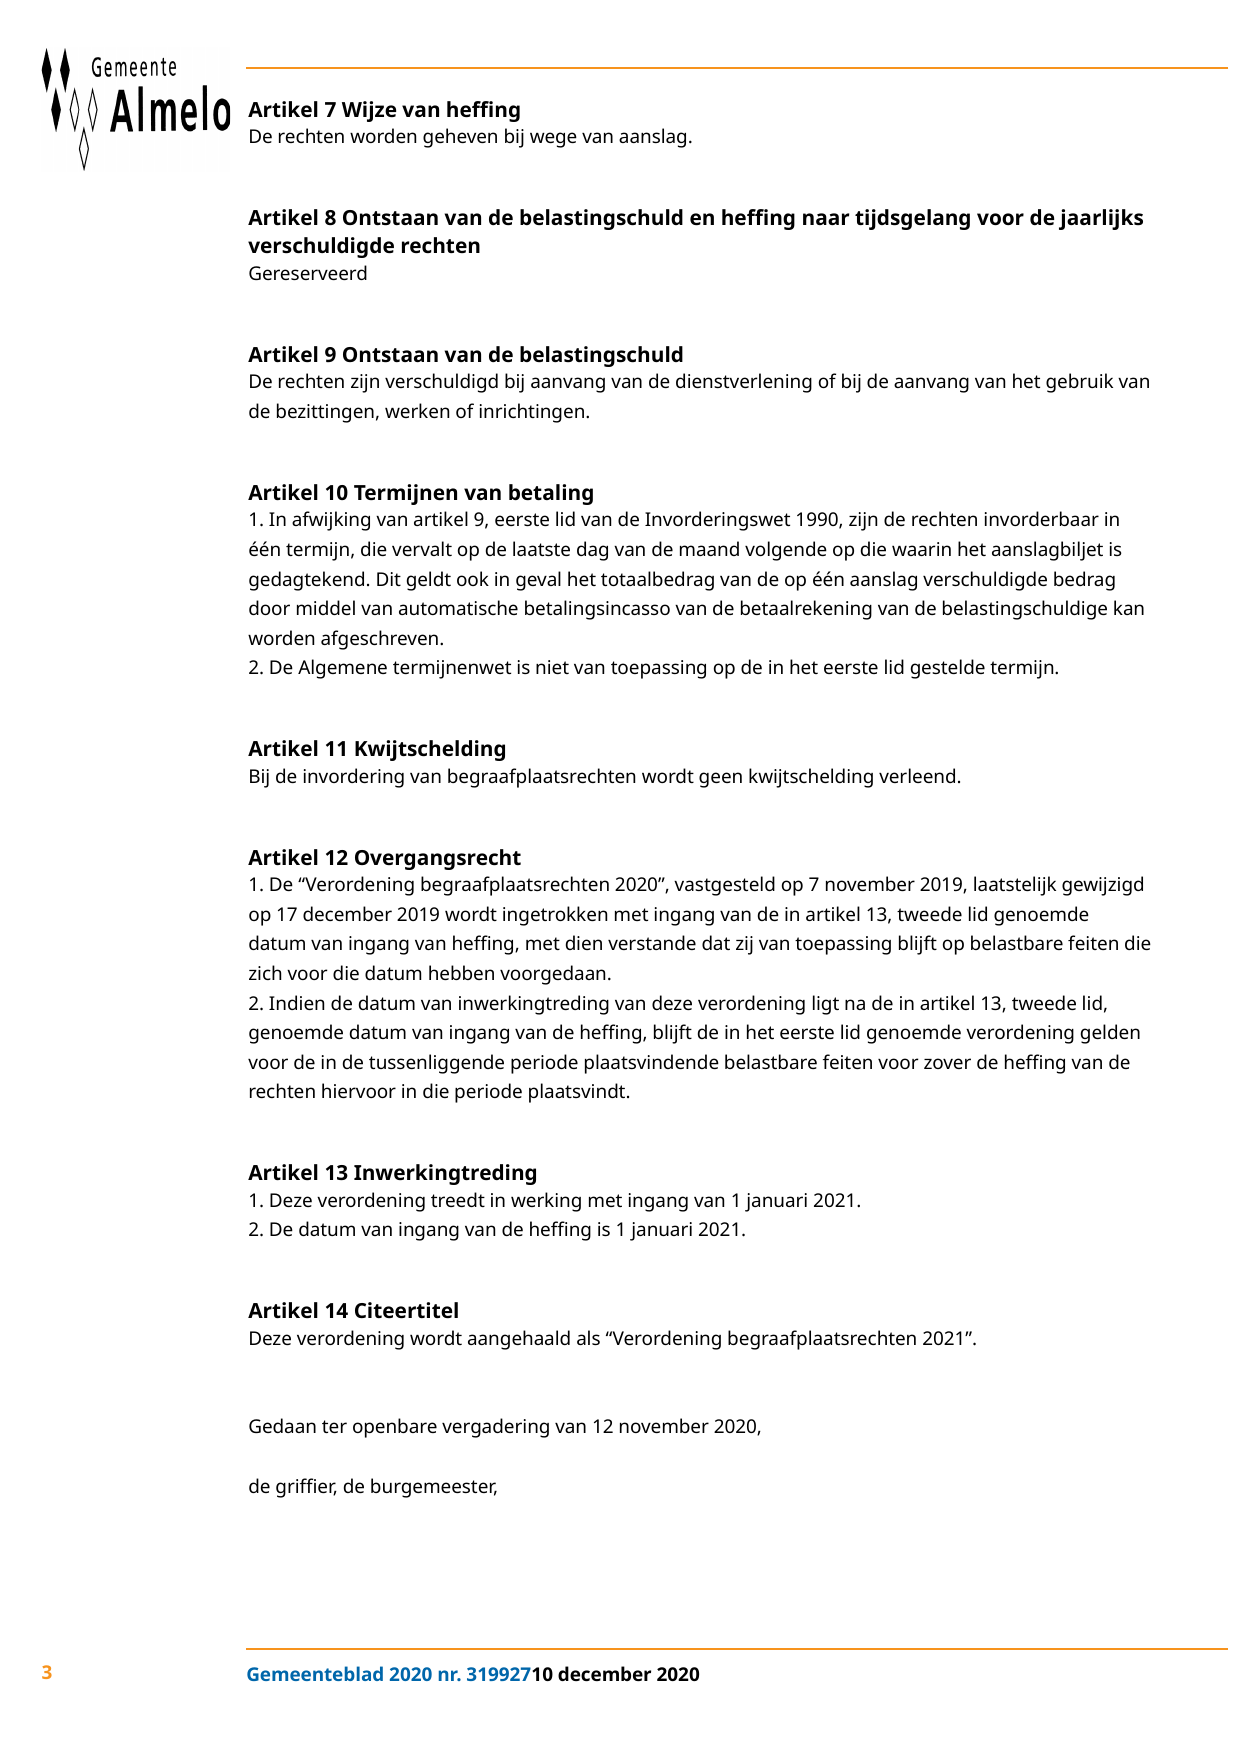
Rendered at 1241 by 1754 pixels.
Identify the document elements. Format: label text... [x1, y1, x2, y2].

text Artikel 9 Ontstaan van de belastingschuld [248, 340, 1152, 368]
text Artikel 14 Citeertitel [248, 1296, 1152, 1325]
text Gedaan ter openbare vergadering van 12 november 2020, [248, 1414, 1152, 1439]
text 2. De datum van ingang van de heffing is 1 januari 2021. [248, 1216, 1152, 1242]
text Artikel 10 Termijnen van betaling [248, 478, 1152, 507]
text Artikel 12 Overgangsrecht [248, 843, 1152, 871]
text Bij de invordering van begraafplaatsrechten wordt geen kwijtschelding verleend. [248, 763, 1152, 789]
text Artikel 7 Wijze van heffing [248, 95, 1152, 123]
text Artikel 13 Inwerkingtreding [248, 1158, 1152, 1187]
text De rechten worden geheven bij wege van aanslag. [248, 123, 1152, 149]
text 1. Deze verordening treedt in werking met ingang van 1 januari 2021. [248, 1187, 1152, 1213]
text 2. De Algemene termijnenwet is niet van toepassing op de in het eerste lid gestelde termijn. [248, 654, 1152, 680]
text Artikel 8 Ontstaan van de belastingschuld en heffing naar tijdsgelang voor de jaarlijks verschuldigde rechten [248, 203, 1152, 260]
picture [41, 47, 231, 172]
text 2. Indien de datum van inwerkingtreding van deze verordening ligt na de in artikel 13, tweede lid, genoemde datum van ingang van de heffing, blijft de in het eerste lid genoemde verordening gelden voor de in de tussenliggende periode plaatsvindende belastbare feiten voor zover de heffing van de rechten hiervoor in die periode plaatsvindt. [248, 990, 1152, 1104]
text Deze verordening wordt aangehaald als “Verordening begraafplaatsrechten 2021”. [248, 1325, 1152, 1351]
text 1. In afwijking van artikel 9, eerste lid van de Invorderingswet 1990, zijn de rechten invorderbaar in één termijn, die vervalt op de laatste dag van de maand volgende op die waarin het aanslagbiljet is gedagtekend. Dit geldt ook in geval het totaalbedrag van de op één aanslag verschuldigde bedrag door middel van automatische betalingsincasso van de betaalrekening van de belastingschuldige kan worden afgeschreven. [248, 507, 1152, 651]
text 1. De “Verordening begraafplaatsrechten 2020”, vastgesteld op 7 november 2019, laatstelijk gewijzigd op 17 december 2019 wordt ingetrokken met ingang van de in artikel 13, tweede lid genoemde datum van ingang van heffing, met dien verstande dat zij van toepassing blijft op belastbare feiten die zich voor die datum hebben voorgedaan. [248, 871, 1152, 986]
text De rechten zijn verschuldigd bij aanvang van de dienstverlening of bij de aanvang van het gebruik van de bezittingen, werken of inrichtingen. [248, 368, 1152, 424]
text de griffier, de burgemeester, [248, 1473, 1152, 1498]
text Artikel 11 Kwijtschelding [248, 734, 1152, 763]
text Gereserveerd [248, 260, 1152, 286]
